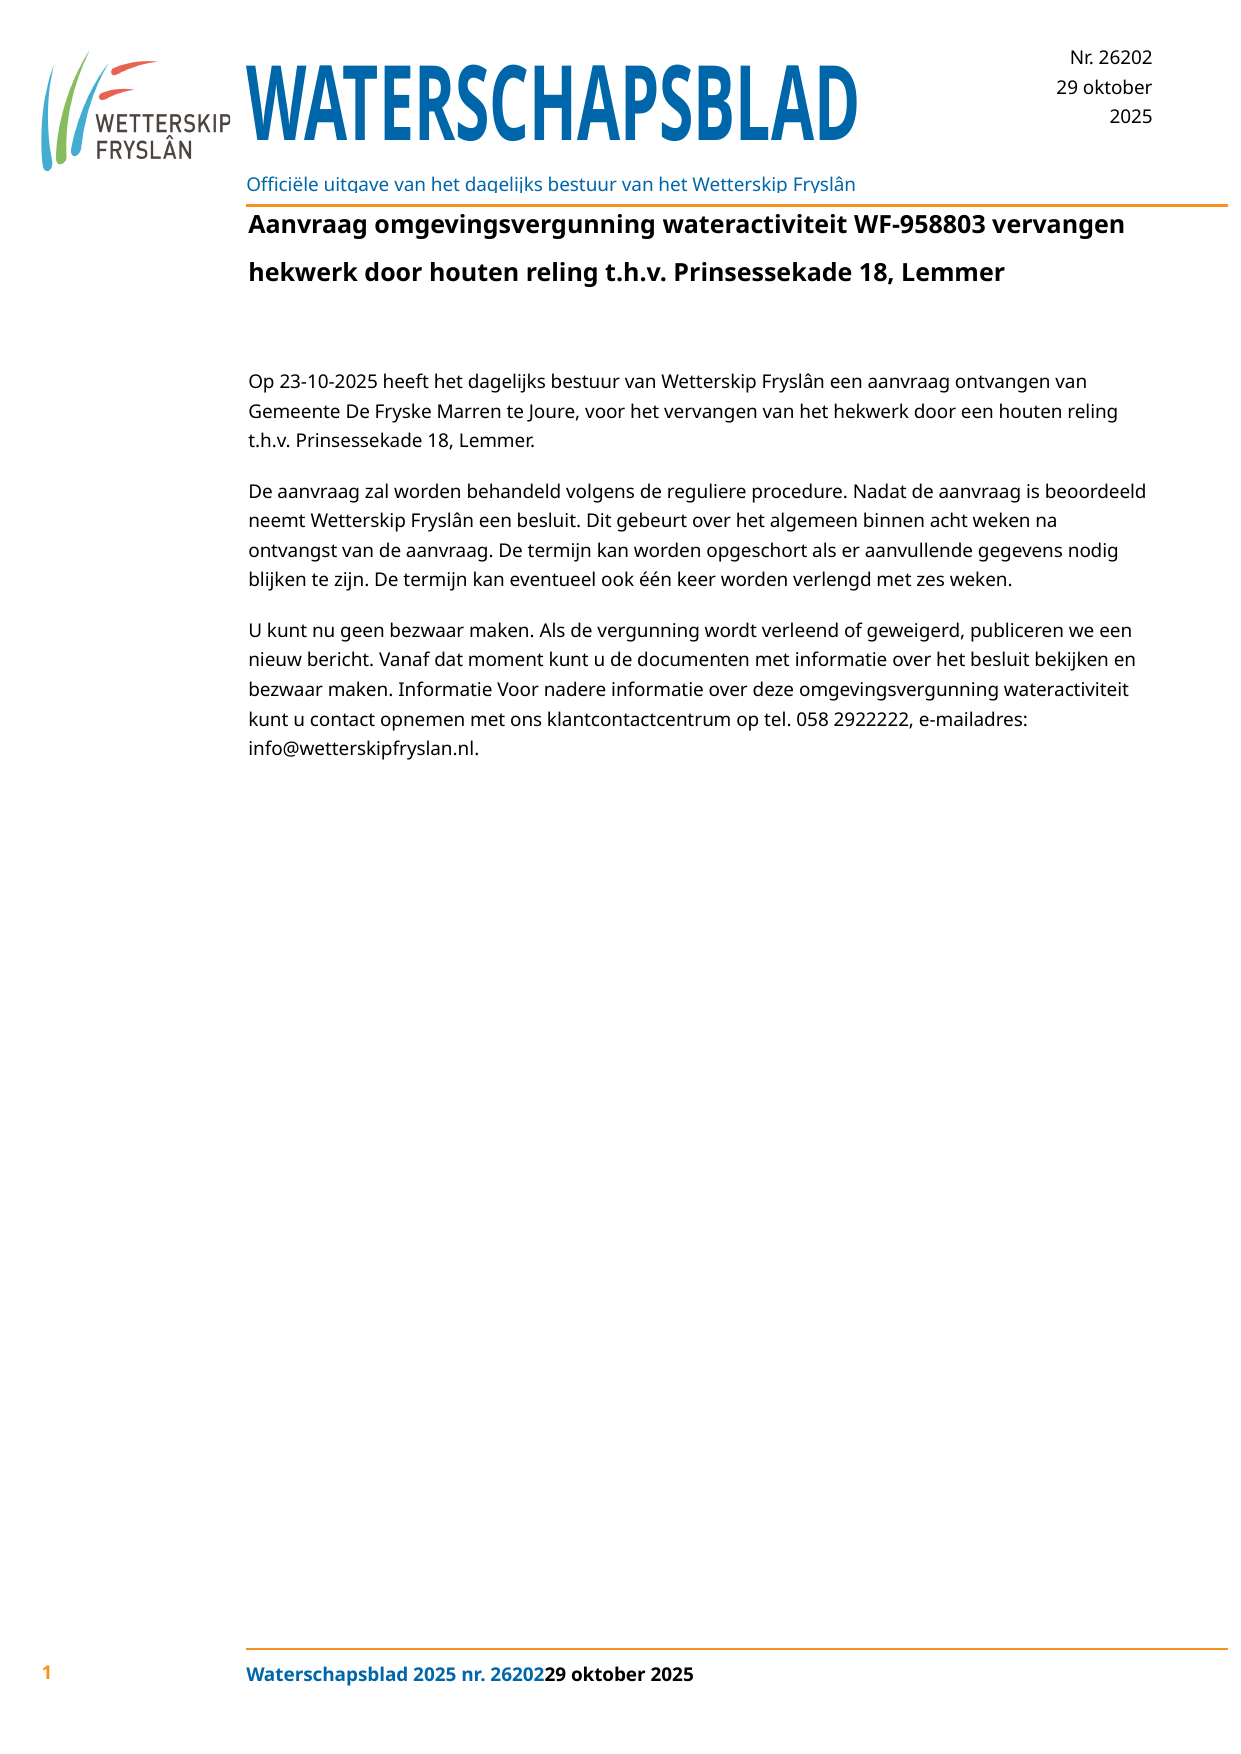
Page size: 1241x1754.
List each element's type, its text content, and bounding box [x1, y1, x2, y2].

text U kunt nu geen bezwaar maken. Als de vergunning wordt verleend of geweigerd, publiceren we een nieuw bericht. Vanaf dat moment kunt u de documenten met informatie over het besluit bekijken en bezwaar maken. Informatie Voor nadere informatie over deze omgevingsvergunning wateractiviteit kunt u contact opnemen met ons klantcontactcentrum op tel. 058 2922222, e-mailadres: info@wetterskipfryslan.nl. [248, 617, 1152, 761]
text Op 23-10-2025 heeft het dagelijks bestuur van Wetterskip Fryslân een aanvraag ontvangen van Gemeente De Fryske Marren te Joure, voor het vervangen van het hekwerk door een houten reling t.h.v. Prinsessekade 18, Lemmer. [248, 368, 1152, 453]
text De aanvraag zal worden behandeld volgens de reguliere procedure. Nadat de aanvraag is beoordeeld neemt Wetterskip Fryslân een besluit. Dit gebeurt over het algemeen binnen acht weken na ontvangst van de aanvraag. De termijn kan worden opgeschort als er aanvullende gegevens nodig blijken te zijn. De termijn kan eventueel ook één keer worden verlengd met zes weken. [248, 478, 1152, 592]
picture [41, 47, 231, 172]
text Aanvraag omgevingsvergunning wateractiviteit WF-958803 vervangen hekwerk door houten reling t.h.v. Prinsessekade 18, Lemmer [248, 207, 1152, 288]
